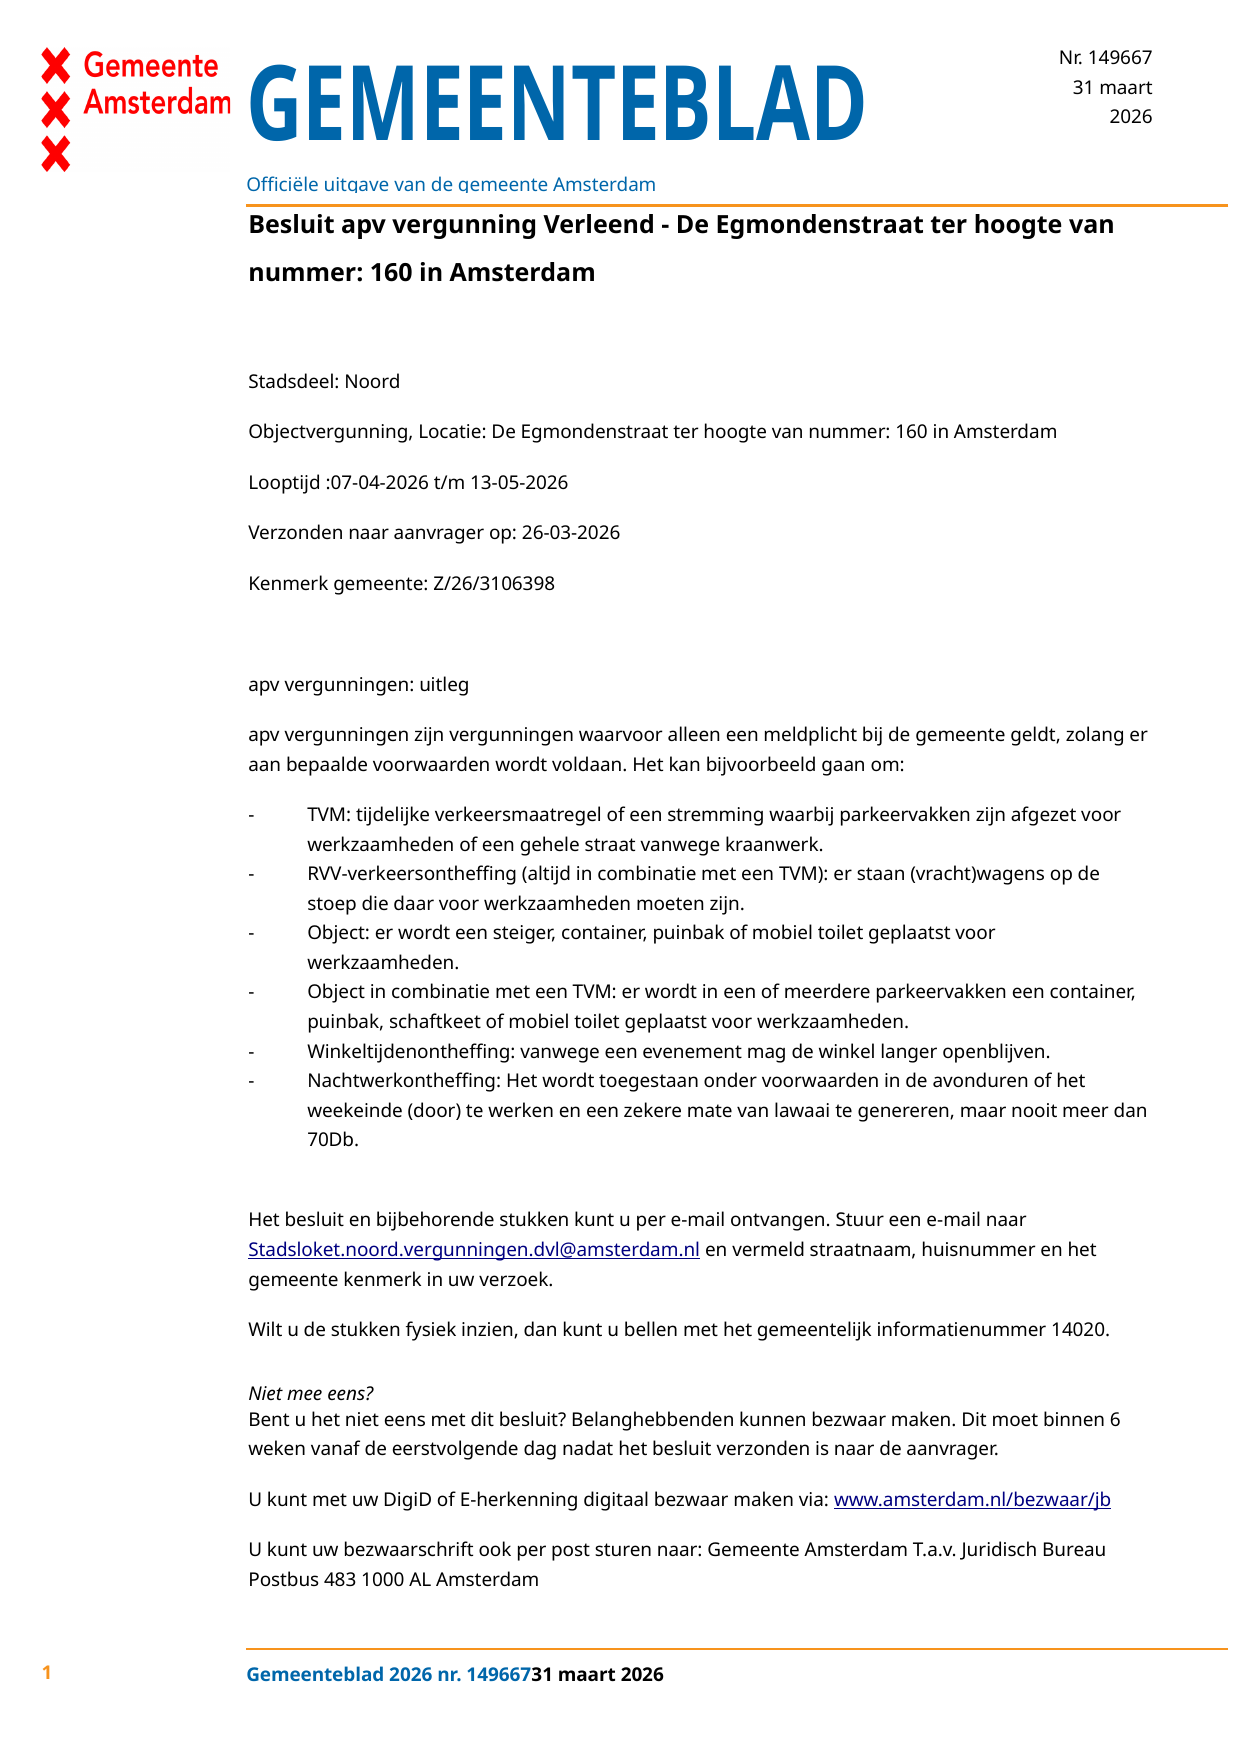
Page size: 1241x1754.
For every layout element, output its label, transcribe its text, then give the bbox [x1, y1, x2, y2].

text Besluit apv vergunning Verleend - De Egmondenstraat ter hoogte van nummer: 160 in Amsterdam [248, 207, 1152, 288]
text apv vergunningen: uitleg [248, 671, 1152, 697]
text U kunt uw bezwaarschrift ook per post sturen naar: Gemeente Amsterdam T.a.v. Juridisch Bureau Postbus 483 1000 AL Amsterdam [248, 1536, 1152, 1592]
text Objectvergunning, Locatie: De Egmondenstraat ter hoogte van nummer: 160 in Amsterdam [248, 419, 1152, 444]
list Object: er wordt een steiger, container, puinbak of mobiel toilet geplaatst voor werkzaamheden. [248, 919, 1152, 975]
text apv vergunningen zijn vergunningen waarvoor alleen een meldplicht bij de gemeente geldt, zolang er aan bepaalde voorwaarden wordt voldaan. Het kan bijvoorbeeld gaan om: [248, 721, 1152, 777]
picture [41, 47, 231, 172]
text Wilt u de stukken fysiek inzien, dan kunt u bellen met het gemeentelijk informatienummer 14020. [248, 1316, 1152, 1342]
list RVV-verkeersontheffing (altijd in combinatie met een TVM): er staan (vracht)wagens op de stoep die daar voor werkzaamheden moeten zijn. [248, 860, 1152, 916]
text U kunt met uw DigiD of E-herkenning digitaal bezwaar maken via: www.amsterdam.nl/bezwaar/jb [248, 1486, 1152, 1512]
list TVM: tijdelijke verkeersmaatregel of een stremming waarbij parkeervakken zijn afgezet voor werkzaamheden of een gehele straat vanwege kraanwerk. [248, 801, 1152, 857]
text Kenmerk gemeente: Z/26/3106398 [248, 570, 1152, 596]
list Object in combinatie met een TVM: er wordt in een of meerdere parkeervakken een container, puinbak, schaftkeet of mobiel toilet geplaatst voor werkzaamheden. [248, 979, 1152, 1034]
list Winkeltijdenontheffing: vanwege een evenement mag de winkel langer openblijven. [248, 1038, 1152, 1064]
text Looptijd :07-04-2026 t/m 13-05-2026 [248, 469, 1152, 495]
text Stadsdeel: Noord [248, 368, 1152, 394]
list Nachtwerkontheffing: Het wordt toegestaan onder voorwaarden in de avonduren of het weekeinde (door) te werken en een zekere mate van lawaai te genereren, maar nooit meer dan 70Db. [248, 1067, 1152, 1152]
text Niet mee eens? [248, 1380, 1152, 1406]
text Het besluit en bijbehorende stukken kunt u per e-mail ontvangen. Stuur een e-mail naar Stadsloket.noord.vergunningen.dvl@amsterdam.nl en vermeld straatnaam, huisnummer en het gemeente kenmerk in uw verzoek. [248, 1207, 1152, 1292]
text Bent u het niet eens met dit besluit? Belanghebbenden kunnen bezwaar maken. Dit moet binnen 6 weken vanaf de eerstvolgende dag nadat het besluit verzonden is naar de aanvrager. [248, 1406, 1152, 1461]
text Verzonden naar aanvrager op: 26-03-2026 [248, 519, 1152, 545]
